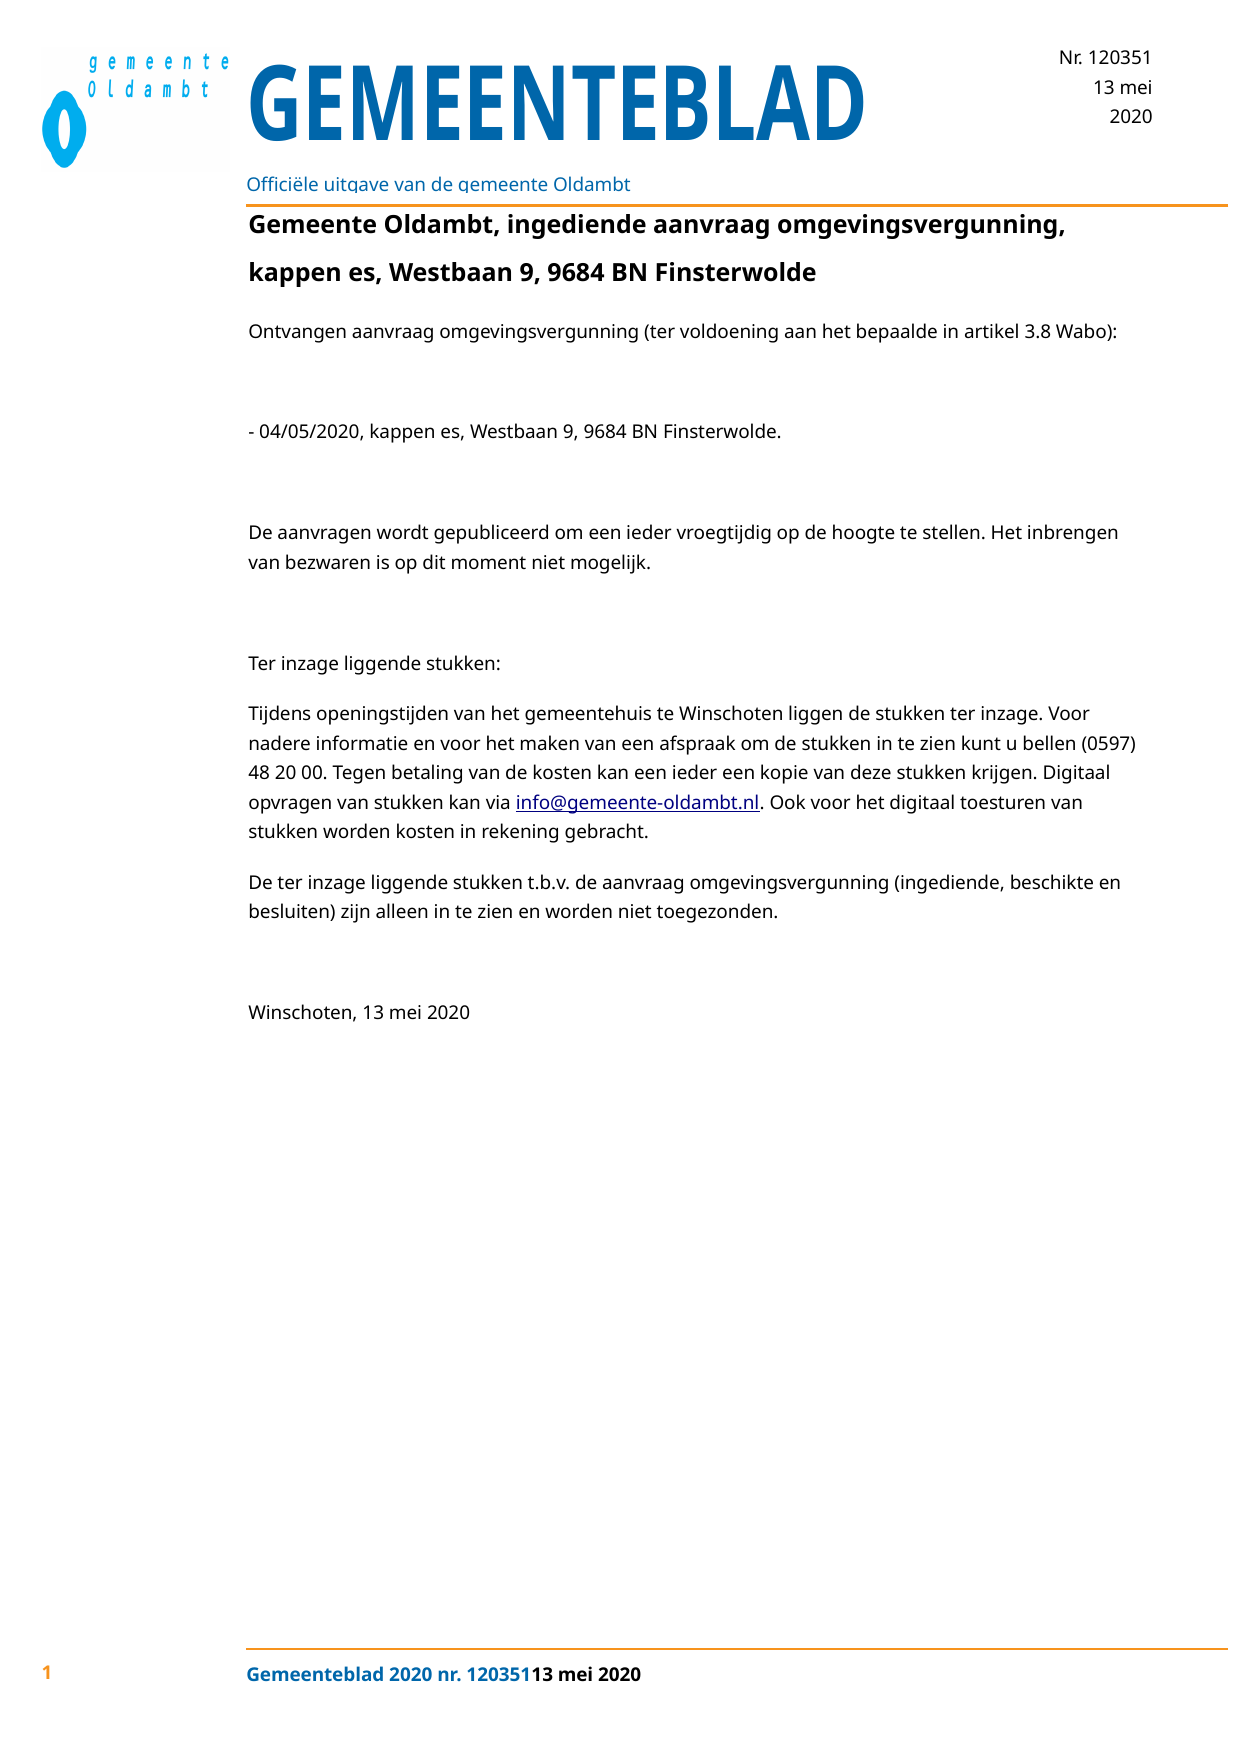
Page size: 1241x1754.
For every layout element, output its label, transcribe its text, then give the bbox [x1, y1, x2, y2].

text Gemeente Oldambt, ingediende aanvraag omgevingsvergunning, kappen es, Westbaan 9, 9684 BN Finsterwolde [248, 207, 1152, 288]
text Tijdens openingstijden van het gemeentehuis te Winschoten liggen de stukken ter inzage. Voor nadere informatie en voor het maken van een afspraak om de stukken in te zien kunt u bellen (0597) 48 20 00. Tegen betaling van de kosten kan een ieder een kopie van deze stukken krijgen. Digitaal opvragen van stukken kan via info@gemeente-oldambt.nl. Ook voor het digitaal toesturen van stukken worden kosten in rekening gebracht. [248, 700, 1152, 844]
text - 04/05/2020, kappen es, Westbaan 9, 9684 BN Finsterwolde. [248, 419, 1152, 444]
text Ter inzage liggende stukken: [248, 650, 1152, 676]
text De ter inzage liggende stukken t.b.v. de aanvraag omgevingsvergunning (ingediende, beschikte en besluiten) zijn alleen in te zien en worden niet toegezonden. [248, 869, 1152, 924]
picture [41, 47, 231, 172]
text Ontvangen aanvraag omgevingsvergunning (ter voldoening aan het bepaalde in artikel 3.8 Wabo): [248, 318, 1152, 344]
text Winschoten, 13 mei 2020 [248, 999, 1152, 1025]
text De aanvragen wordt gepubliceerd om een ieder vroegtijdig op de hoogte te stellen. Het inbrengen van bezwaren is op dit moment niet mogelijk. [248, 519, 1152, 575]
